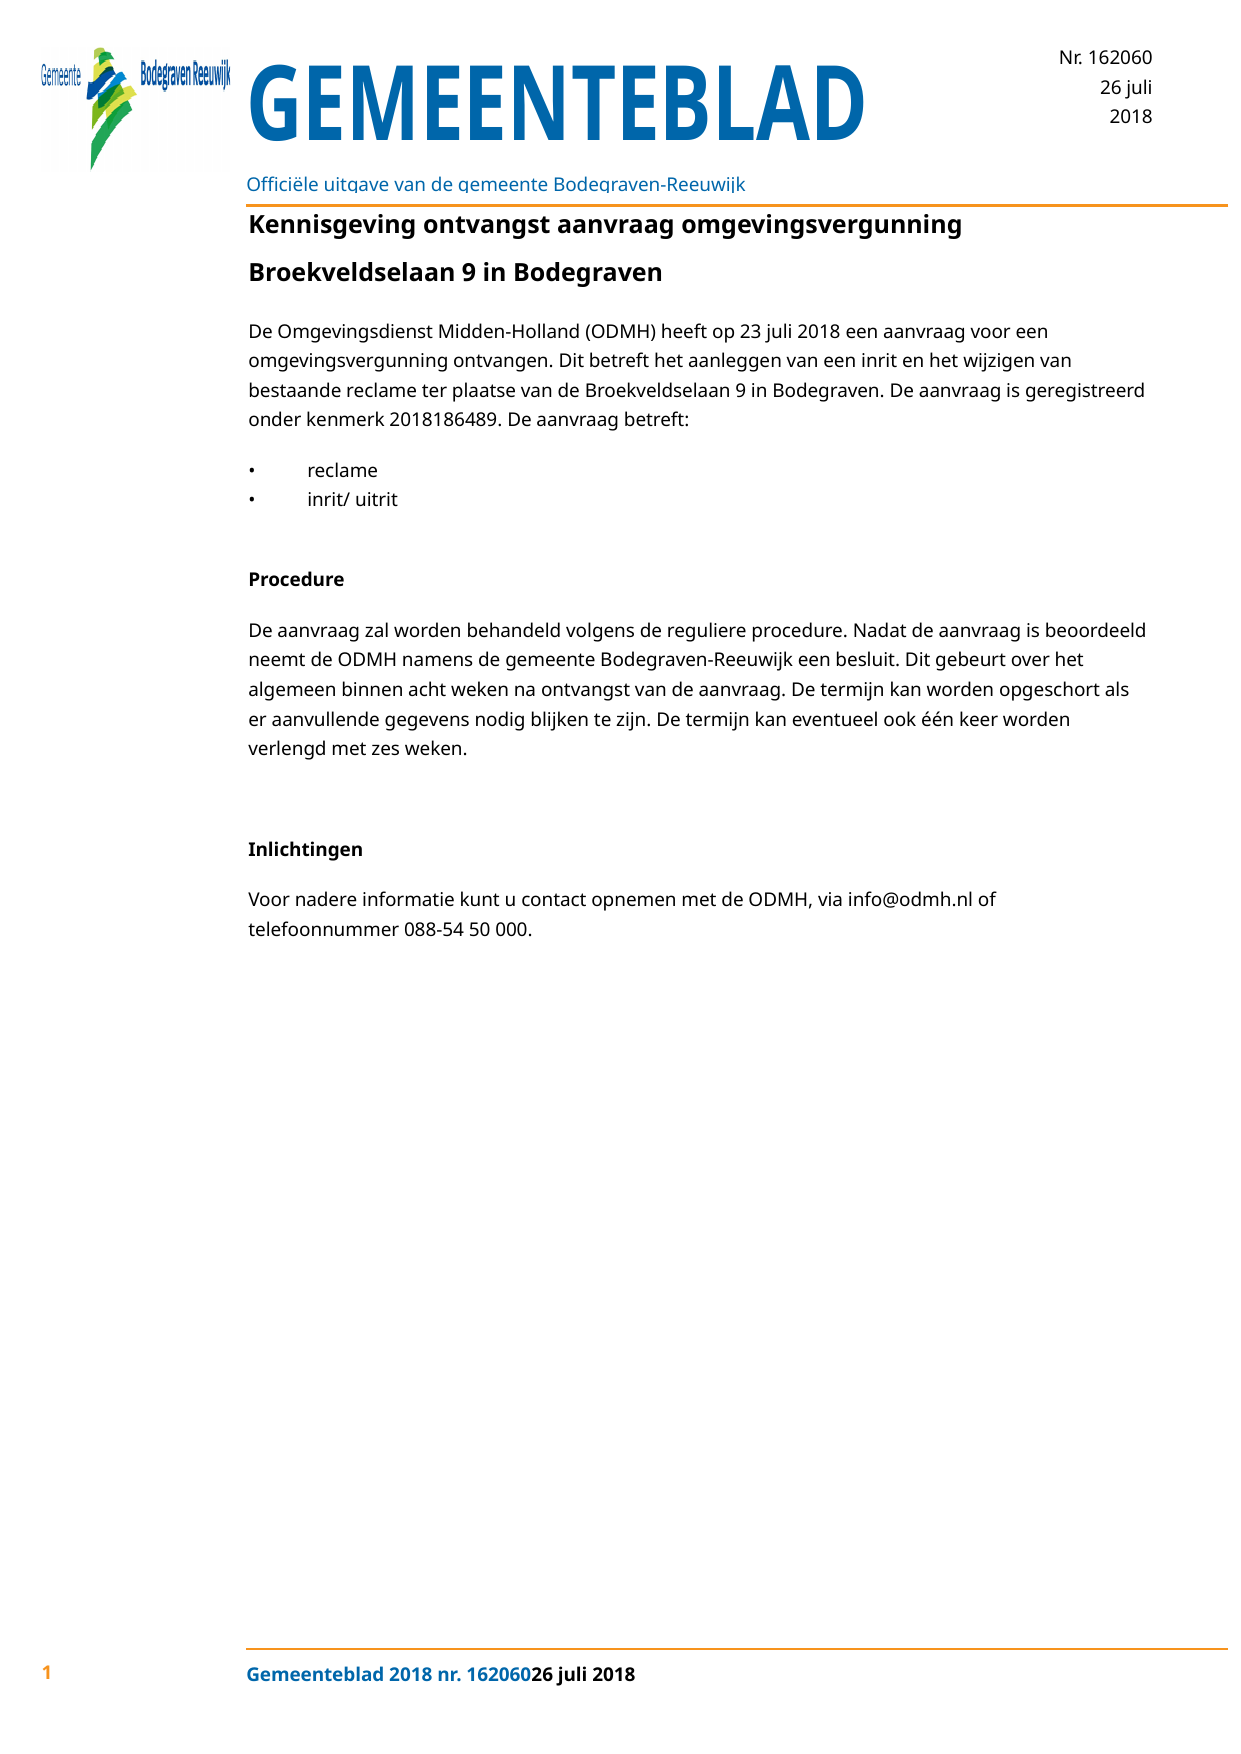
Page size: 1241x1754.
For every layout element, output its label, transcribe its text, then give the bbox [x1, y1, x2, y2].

picture [41, 47, 231, 172]
text Voor nadere informatie kunt u contact opnemen met de ODMH, via info@odmh.nl of telefoonnummer 088-54 50 000. [248, 887, 1152, 942]
text De Omgevingsdienst Midden-Holland (ODMH) heeft op 23 juli 2018 een aanvraag voor een omgevingsvergunning ontvangen. Dit betreft het aanleggen van een inrit en het wijzigen van bestaande reclame ter plaatse van de Broekveldselaan 9 in Bodegraven. De aanvraag is geregistreerd onder kenmerk 2018186489. De aanvraag betreft: [248, 318, 1152, 432]
text Inlichtingen [248, 836, 1152, 862]
list inrit/ uitrit [248, 487, 1152, 512]
text Procedure [248, 567, 1152, 592]
text De aanvraag zal worden behandeld volgens de reguliere procedure. Nadat de aanvraag is beoordeeld neemt de ODMH namens de gemeente Bodegraven-Reeuwijk een besluit. Dit gebeurt over het algemeen binnen acht weken na ontvangst van de aanvraag. De termijn kan worden opgeschort als er aanvullende gegevens nodig blijken te zijn. De termijn kan eventueel ook één keer worden verlengd met zes weken. [248, 617, 1152, 761]
list reclame [248, 457, 1152, 483]
text Kennisgeving ontvangst aanvraag omgevingsvergunning Broekveldselaan 9 in Bodegraven [248, 207, 1152, 288]
